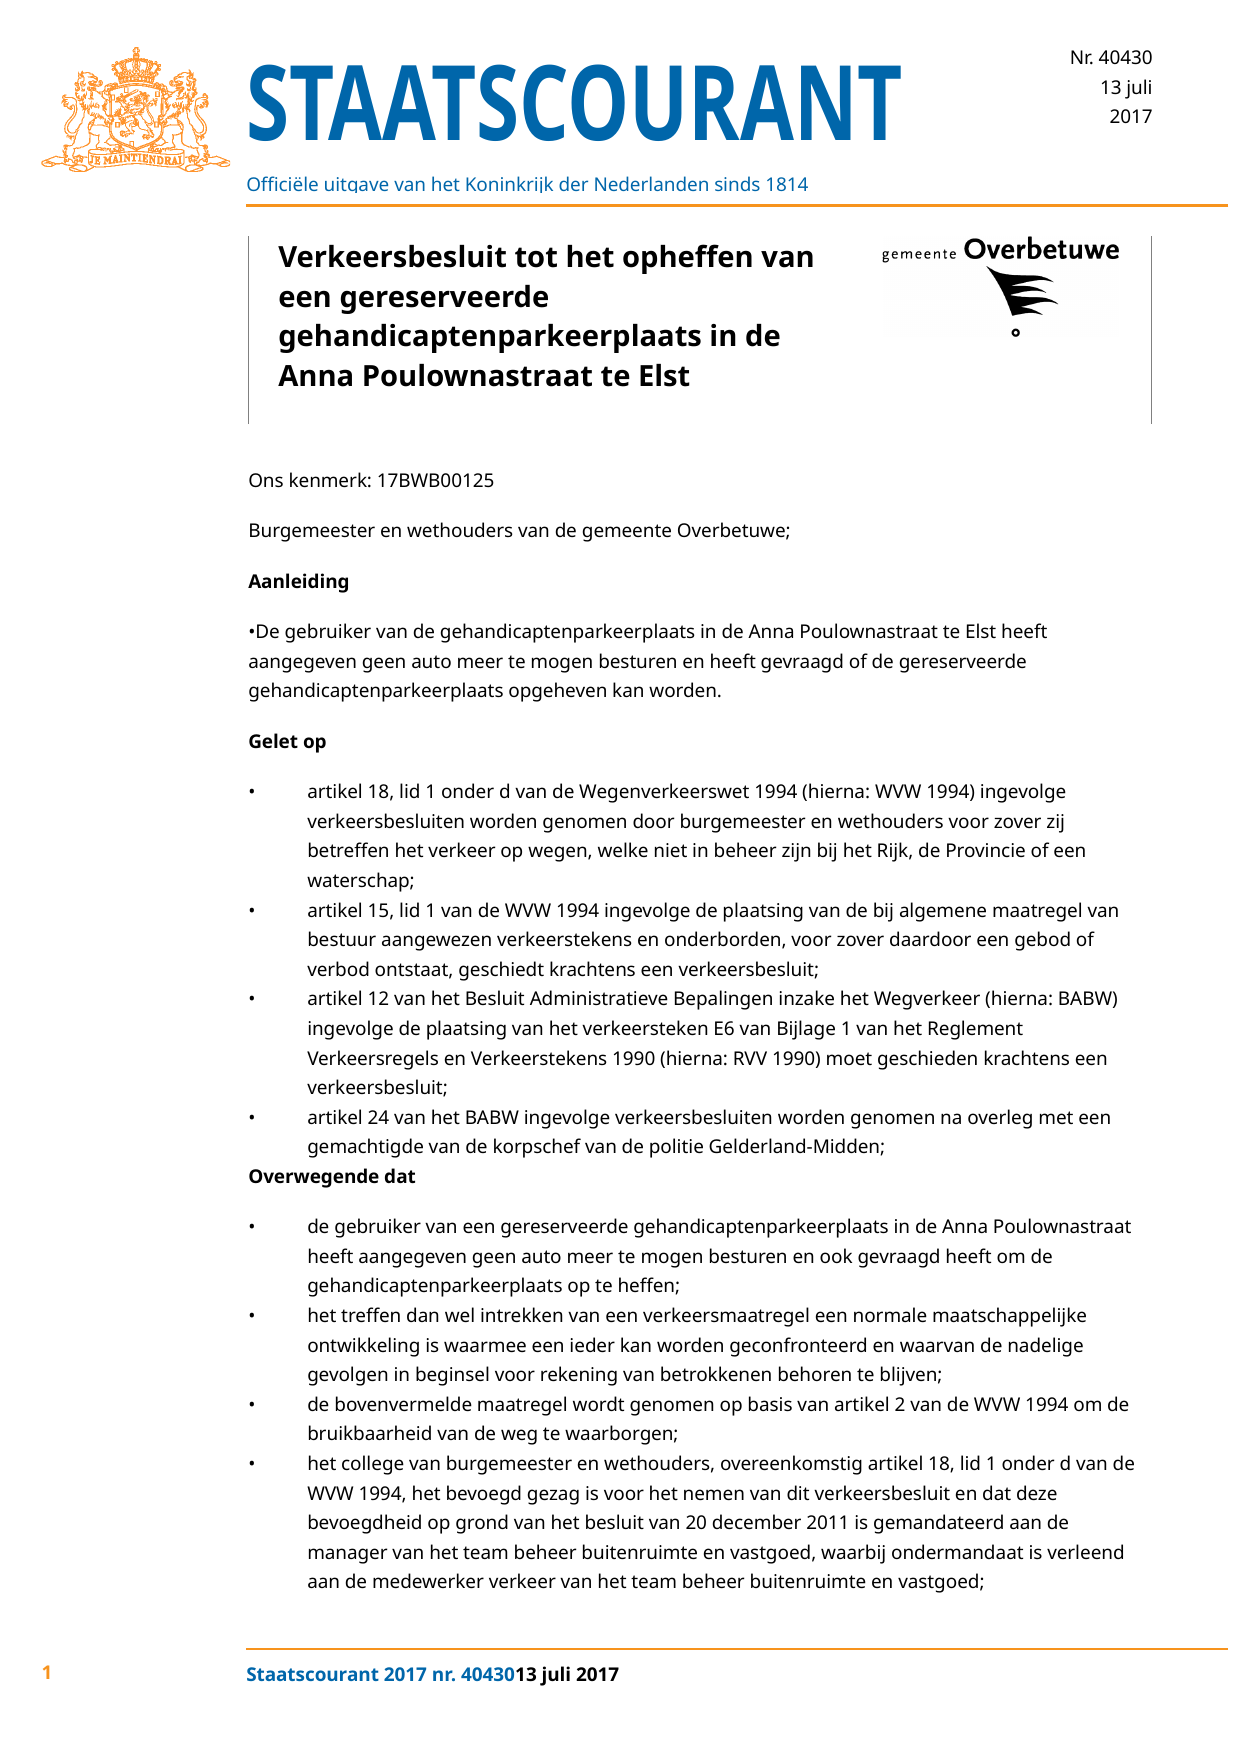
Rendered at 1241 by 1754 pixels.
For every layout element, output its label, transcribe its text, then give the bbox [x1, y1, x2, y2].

list artikel 24 van het BABW ingevolge verkeersbesluiten worden genomen na overleg met een gemachtigde van de korpschef van de politie Gelderland-Midden; [248, 1104, 1152, 1159]
text Burgemeester en wethouders van de gemeente Overbetuwe; [248, 518, 1152, 543]
list het treffen dan wel intrekken van een verkeersmaatregel een normale maatschappelijke ontwikkeling is waarmee een ieder kan worden geconfronteerd en waarvan de nadelige gevolgen in beginsel voor rekening van betrokkenen behoren te blijven; [248, 1302, 1152, 1387]
text Gelet op [248, 728, 1152, 754]
list artikel 15, lid 1 van de WVW 1994 ingevolge de plaatsing van de bij algemene maatregel van bestuur aangewezen verkeerstekens en onderborden, voor zover daardoor een gebod of verbod ontstaat, geschiedt krachtens een verkeersbesluit; [248, 897, 1152, 982]
table_header [850, 236, 1151, 424]
list het college van burgemeester en wethouders, overeenkomstig artikel 18, lid 1 onder d van de WVW 1994, het bevoegd gezag is voor het nemen van dit verkeersbesluit en dat deze bevoegdheid op grond van het besluit van 20 december 2011 is gemandateerd aan de manager van het team beheer buitenruimte en vastgoed, waarbij ondermandaat is verleend aan de medewerker verkeer van het team beheer buitenruimte en vastgoed; [248, 1450, 1152, 1594]
list artikel 18, lid 1 onder d van de Wegenverkeerswet 1994 (hierna: WVW 1994) ingevolge verkeersbesluiten worden genomen door burgemeester en wethouders voor zover zij betreffen het verkeer op wegen, welke niet in beheer zijn bij het Rijk, de Provincie of een waterschap; [248, 778, 1152, 893]
table_header Verkeersbesluit tot het opheffen van een gereserveerde gehandicaptenparkeerplaats in de Anna Poulownastraat te Elst [249, 236, 850, 424]
list artikel 12 van het Besluit Administratieve Bepalingen inzake het Wegverkeer (hierna: BABW) ingevolge de plaatsing van het verkeersteken E6 van Bijlage 1 van het Reglement Verkeersregels en Verkeerstekens 1990 (hierna: RVV 1990) moet geschieden krachtens een verkeersbesluit; [248, 986, 1152, 1100]
text •De gebruiker van de gehandicaptenparkeerplaats in de Anna Poulownastraat te Elst heeft aangegeven geen auto meer te mogen besturen en heeft gevraagd of de gereserveerde gehandicaptenparkeerplaats opgeheven kan worden. [248, 618, 1152, 703]
list de gebruiker van een gereserveerde gehandicaptenparkeerplaats in de Anna Poulownastraat heeft aangegeven geen auto meer te mogen besturen en ook gevraagd heeft om de gehandicaptenparkeerplaats op te heffen; [248, 1213, 1152, 1298]
text Aanleiding [248, 568, 1152, 594]
picture [882, 236, 1119, 337]
picture [41, 47, 231, 172]
list de bovenvermelde maatregel wordt genomen op basis van artikel 2 van de WVW 1994 om de bruikbaarheid van de weg te waarborgen; [248, 1391, 1152, 1446]
text Overwegende dat [248, 1163, 1152, 1189]
text Ons kenmerk: 17BWB00125 [248, 467, 1152, 493]
